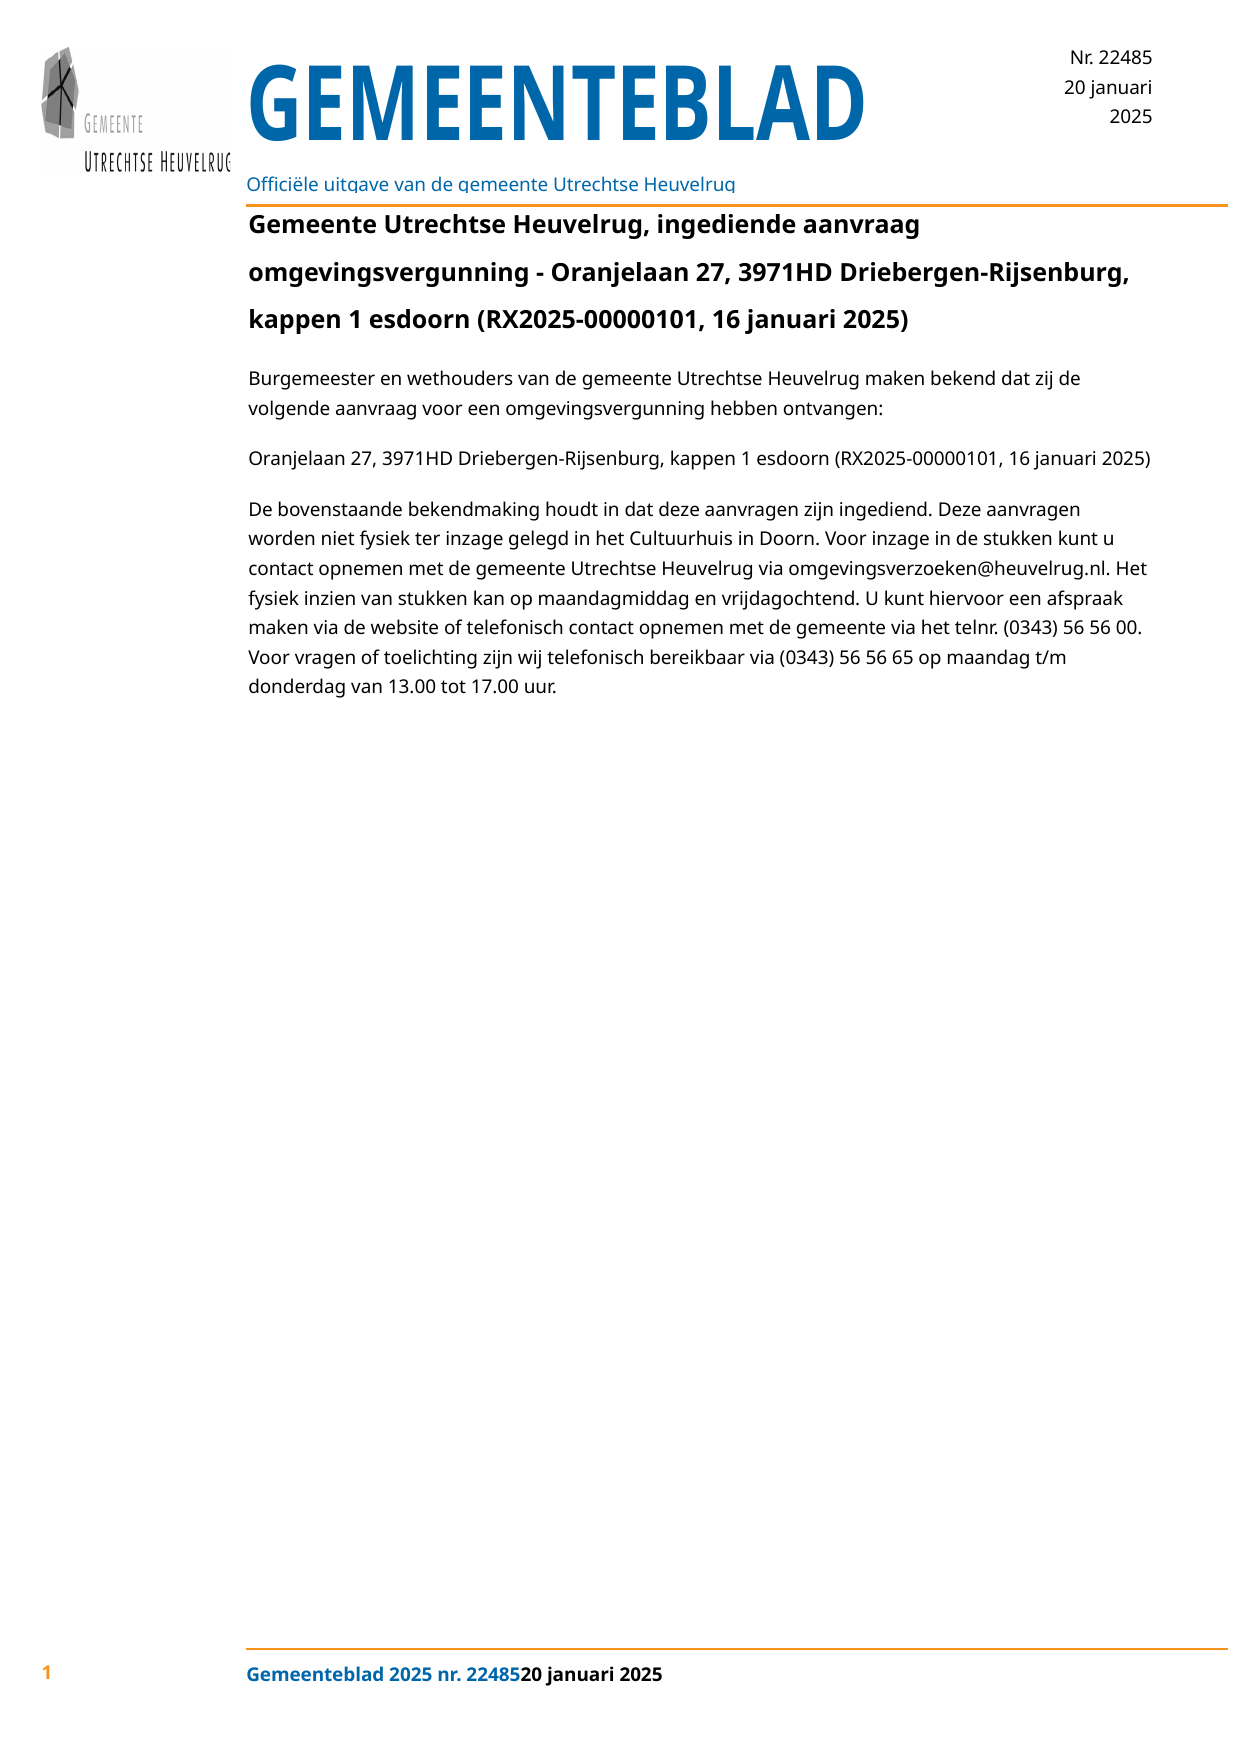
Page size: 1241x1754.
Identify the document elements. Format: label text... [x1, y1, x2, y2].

picture [41, 47, 231, 172]
text Burgemeester en wethouders van de gemeente Utrechtse Heuvelrug maken bekend dat zij de volgende aanvraag voor een omgevingsvergunning hebben ontvangen: [248, 366, 1152, 421]
text Gemeente Utrechtse Heuvelrug, ingediende aanvraag omgevingsvergunning - Oranjelaan 27, 3971HD Driebergen-Rijsenburg, kappen 1 esdoorn (RX2025-00000101, 16 januari 2025) [248, 207, 1152, 336]
text Oranjelaan 27, 3971HD Driebergen-Rijsenburg, kappen 1 esdoorn (RX2025-00000101, 16 januari 2025) [248, 446, 1152, 471]
text De bovenstaande bekendmaking houdt in dat deze aanvragen zijn ingediend. Deze aanvragen worden niet fysiek ter inzage gelegd in het Cultuurhuis in Doorn. Voor inzage in de stukken kunt u contact opnemen met de gemeente Utrechtse Heuvelrug via omgevingsverzoeken@heuvelrug.nl. Het fysiek inzien van stukken kan op maandagmiddag en vrijdagochtend. U kunt hiervoor een afspraak maken via de website of telefonisch contact opnemen met de gemeente via het telnr. (0343) 56 56 00. Voor vragen of toelichting zijn wij telefonisch bereikbaar via (0343) 56 56 65 op maandag t/m donderdag van 13.00 tot 17.00 uur. [248, 496, 1152, 699]
